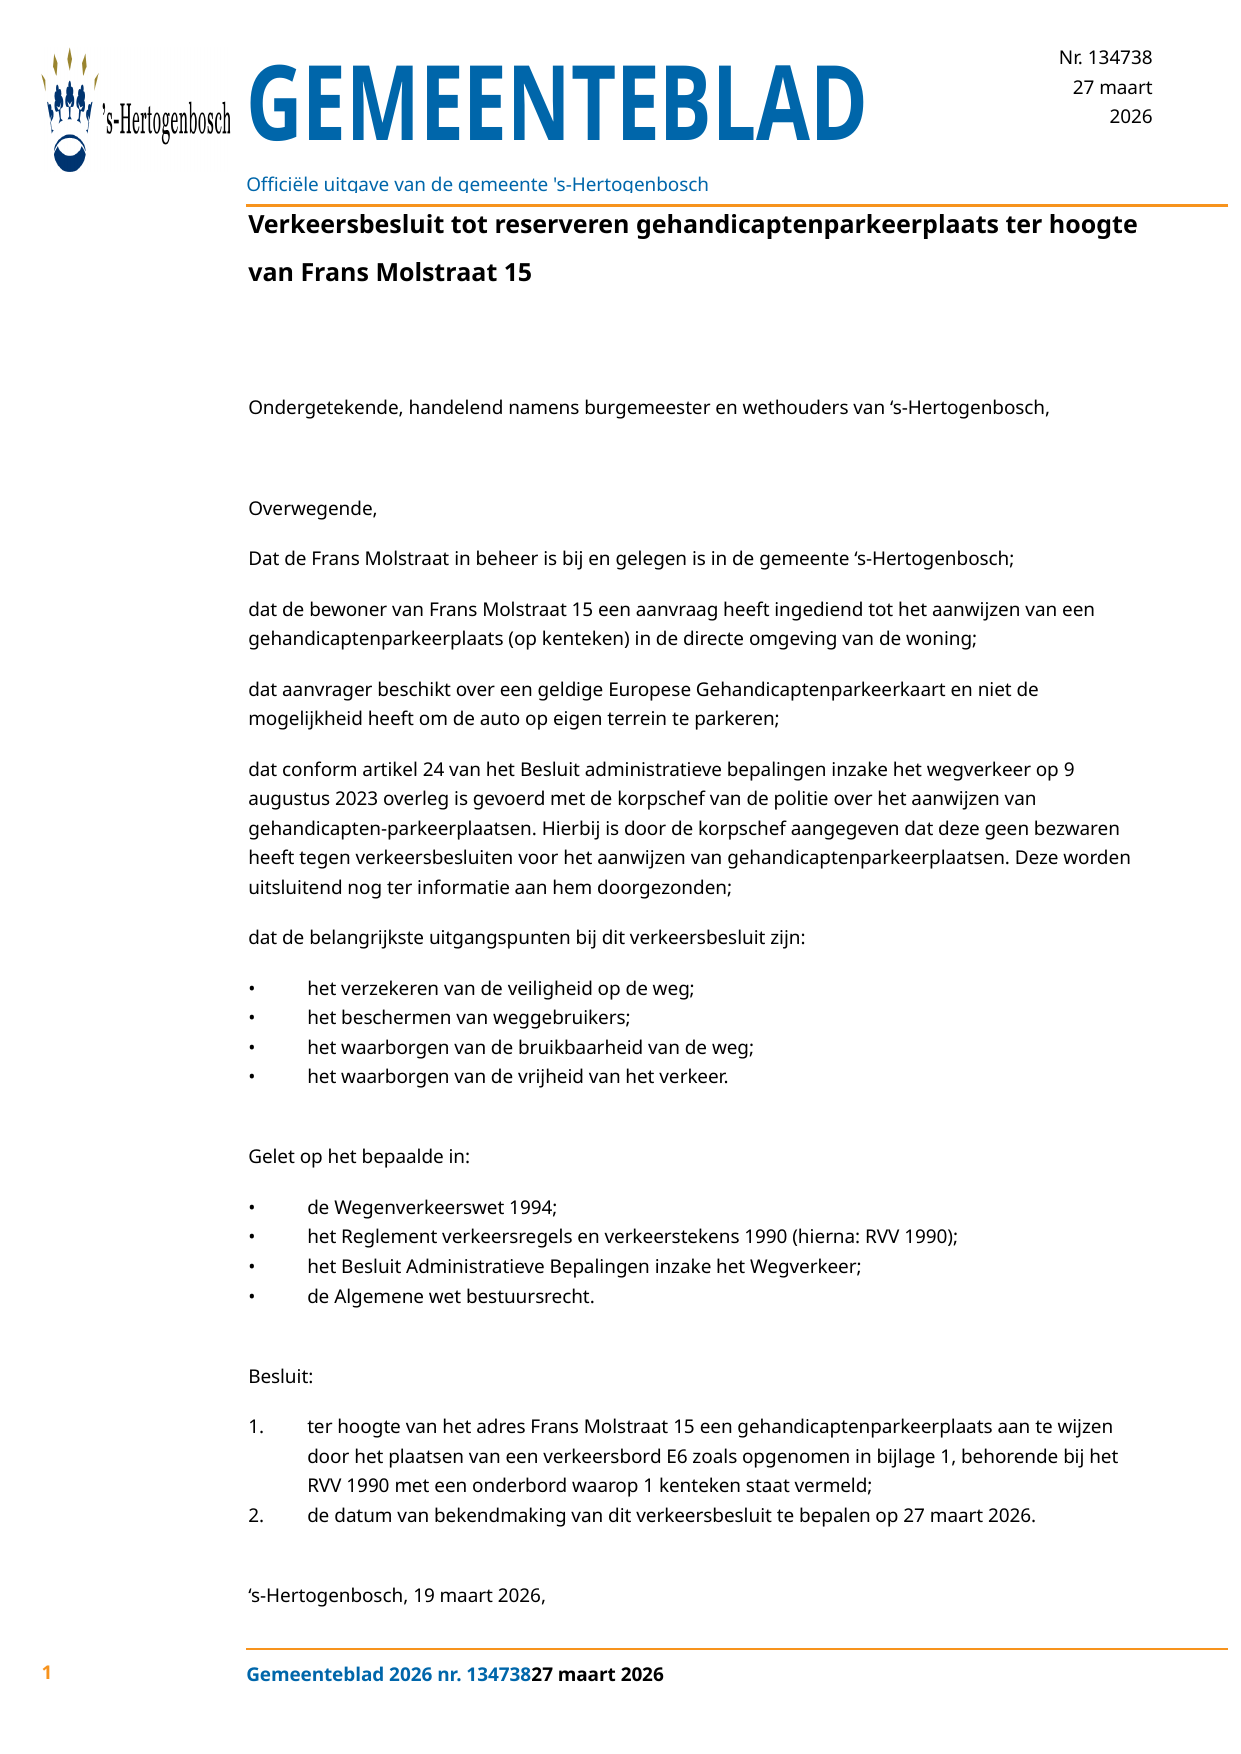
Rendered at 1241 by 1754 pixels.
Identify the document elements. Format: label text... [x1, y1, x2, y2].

text ‘s-Hertogenbosch, 19 maart 2026, [248, 1582, 1152, 1608]
list het Reglement verkeersregels en verkeerstekens 1990 (hierna: RVV 1990); [248, 1224, 1152, 1249]
text dat conform artikel 24 van het Besluit administratieve bepalingen inzake het wegverkeer op 9 augustus 2023 overleg is gevoerd met de korpschef van de politie over het aanwijzen van gehandicapten-parkeerplaatsen. Hierbij is door de korpschef aangegeven dat deze geen bezwaren heeft tegen verkeersbesluiten voor het aanwijzen van gehandicaptenparkeerplaatsen. Deze worden uitsluitend nog ter informatie aan hem doorgezonden; [248, 756, 1152, 900]
text dat de belangrijkste uitgangspunten bij dit verkeersbesluit zijn: [248, 924, 1152, 950]
list het verzekeren van de veiligheid op de weg; [248, 975, 1152, 1001]
picture [41, 47, 231, 172]
list het Besluit Administratieve Bepalingen inzake het Wegverkeer; [248, 1253, 1152, 1279]
text Overwegende, [248, 495, 1152, 521]
list het waarborgen van de bruikbaarheid van de weg; [248, 1034, 1152, 1060]
list het waarborgen van de vrijheid van het verkeer. [248, 1064, 1152, 1089]
text Ondergetekende, handelend namens burgemeester en wethouders van ‘s-Hertogenbosch, [248, 394, 1152, 420]
list de Algemene wet bestuursrecht. [248, 1283, 1152, 1308]
list het beschermen van weggebruikers; [248, 1004, 1152, 1030]
text Besluit: [248, 1363, 1152, 1388]
text Gelet op het bepaalde in: [248, 1144, 1152, 1169]
list ter hoogte van het adres Frans Molstraat 15 een gehandicaptenparkeerplaats aan te wijzen door het plaatsen van een verkeersbord E6 zoals opgenomen in bijlage 1, behorende bij het RVV 1990 met een onderbord waarop 1 kenteken staat vermeld; [248, 1413, 1152, 1498]
text dat de bewoner van Frans Molstraat 15 een aanvraag heeft ingediend tot het aanwijzen van een gehandicaptenparkeerplaats (op kenteken) in de directe omgeving van de woning; [248, 596, 1152, 651]
list de Wegenverkeerswet 1994; [248, 1194, 1152, 1220]
text Verkeersbesluit tot reserveren gehandicaptenparkeerplaats ter hoogte van Frans Molstraat 15 [248, 207, 1152, 288]
text dat aanvrager beschikt over een geldige Europese Gehandicaptenparkeerkaart en niet de mogelijkheid heeft om de auto op eigen terrein te parkeren; [248, 676, 1152, 731]
list de datum van bekendmaking van dit verkeersbesluit te bepalen op 27 maart 2026. [248, 1502, 1152, 1528]
text Dat de Frans Molstraat in beheer is bij en gelegen is in de gemeente ‘s-Hertogenbosch; [248, 545, 1152, 571]
